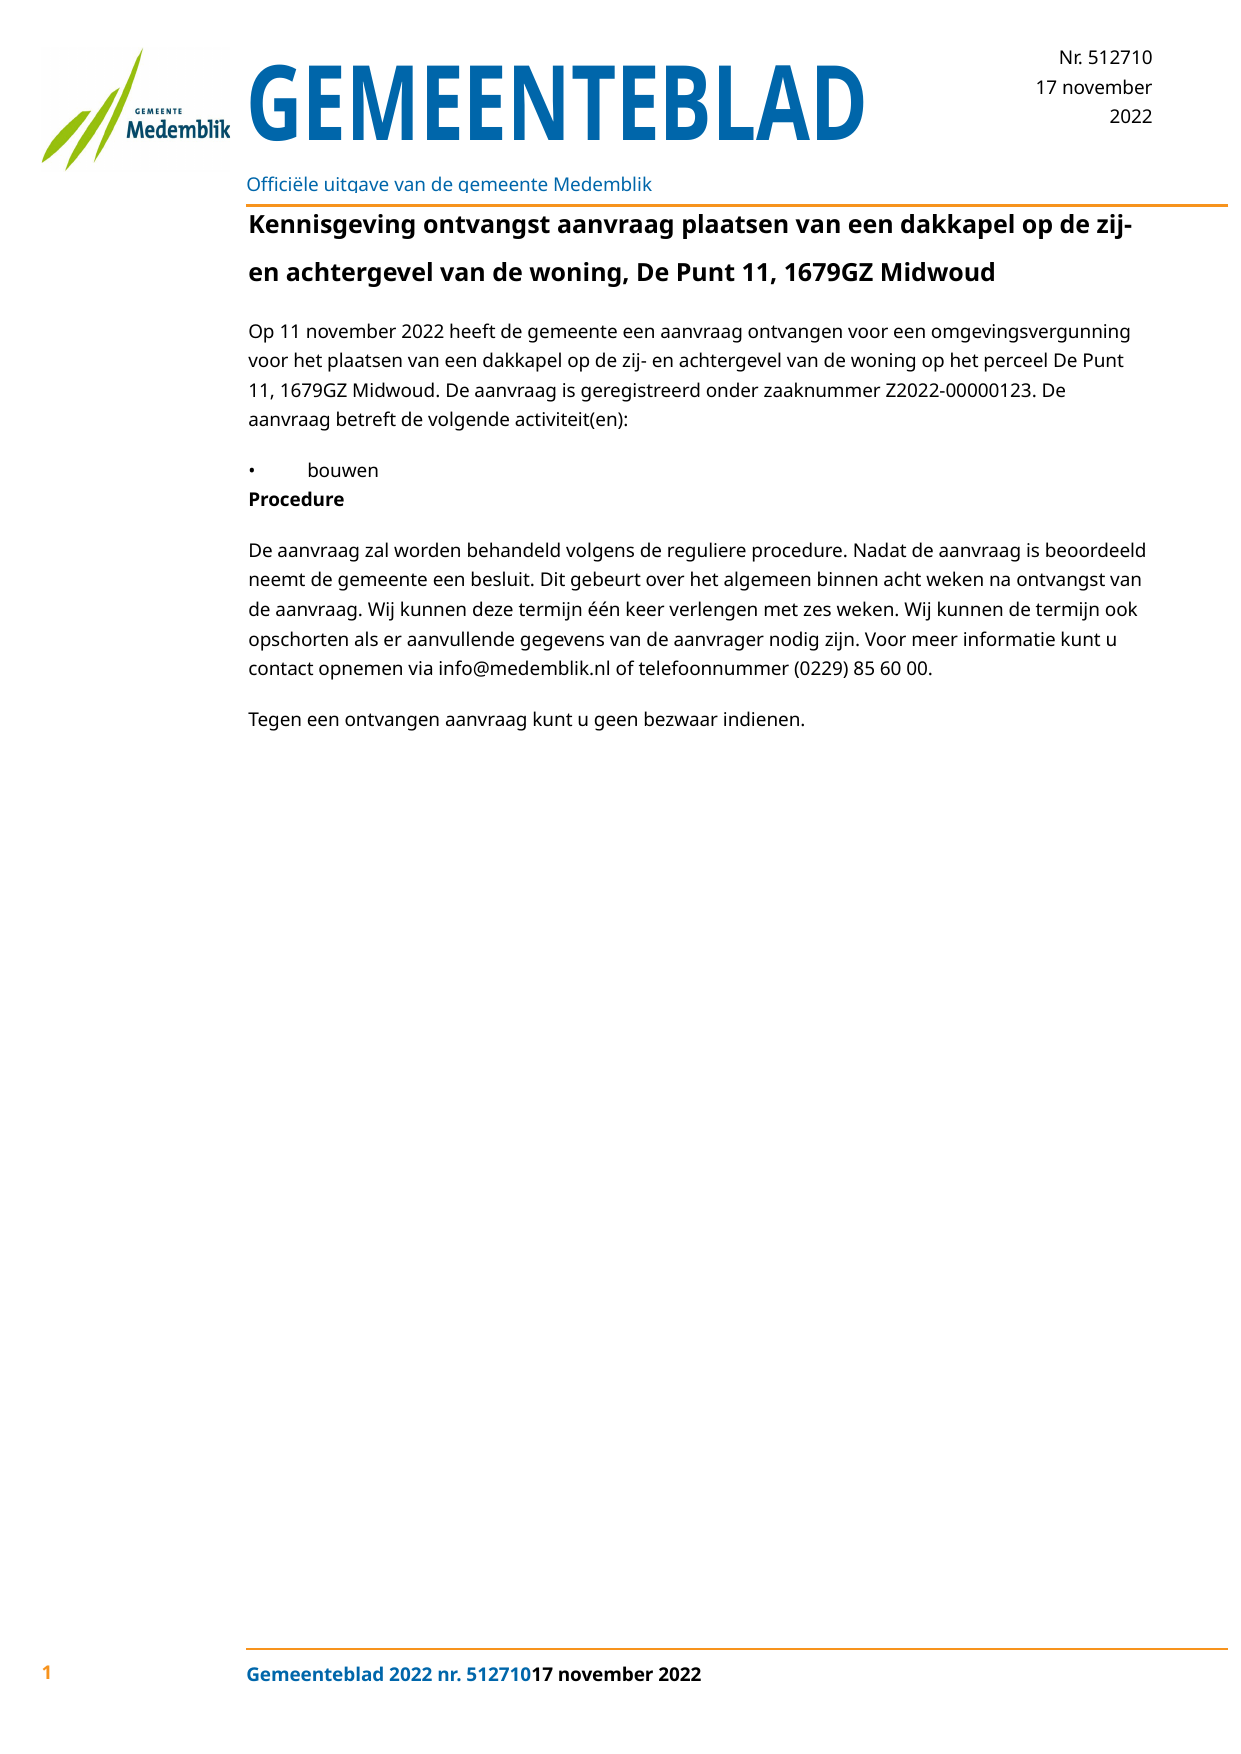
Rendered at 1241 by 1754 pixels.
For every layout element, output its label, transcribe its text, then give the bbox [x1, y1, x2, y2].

text Op 11 november 2022 heeft de gemeente een aanvraag ontvangen voor een omgevingsvergunning voor het plaatsen van een dakkapel op de zij- en achtergevel van de woning op het perceel De Punt 11, 1679GZ Midwoud. De aanvraag is geregistreerd onder zaaknummer Z2022-00000123. De aanvraag betreft de volgende activiteit(en): [248, 318, 1152, 432]
list bouwen [248, 457, 1152, 483]
text De aanvraag zal worden behandeld volgens de reguliere procedure. Nadat de aanvraag is beoordeeld neemt de gemeente een besluit. Dit gebeurt over het algemeen binnen acht weken na ontvangst van de aanvraag. Wij kunnen deze termijn één keer verlengen met zes weken. Wij kunnen de termijn ook opschorten als er aanvullende gegevens van de aanvrager nodig zijn. Voor meer informatie kunt u contact opnemen via info@medemblik.nl of telefoonnummer (0229) 85 60 00. [248, 537, 1152, 681]
text Tegen een ontvangen aanvraag kunt u geen bezwaar indienen. [248, 706, 1152, 732]
text Procedure [248, 487, 1152, 512]
text Kennisgeving ontvangst aanvraag plaatsen van een dakkapel op de zij- en achtergevel van de woning, De Punt 11, 1679GZ Midwoud [248, 207, 1152, 288]
picture [41, 47, 231, 172]
